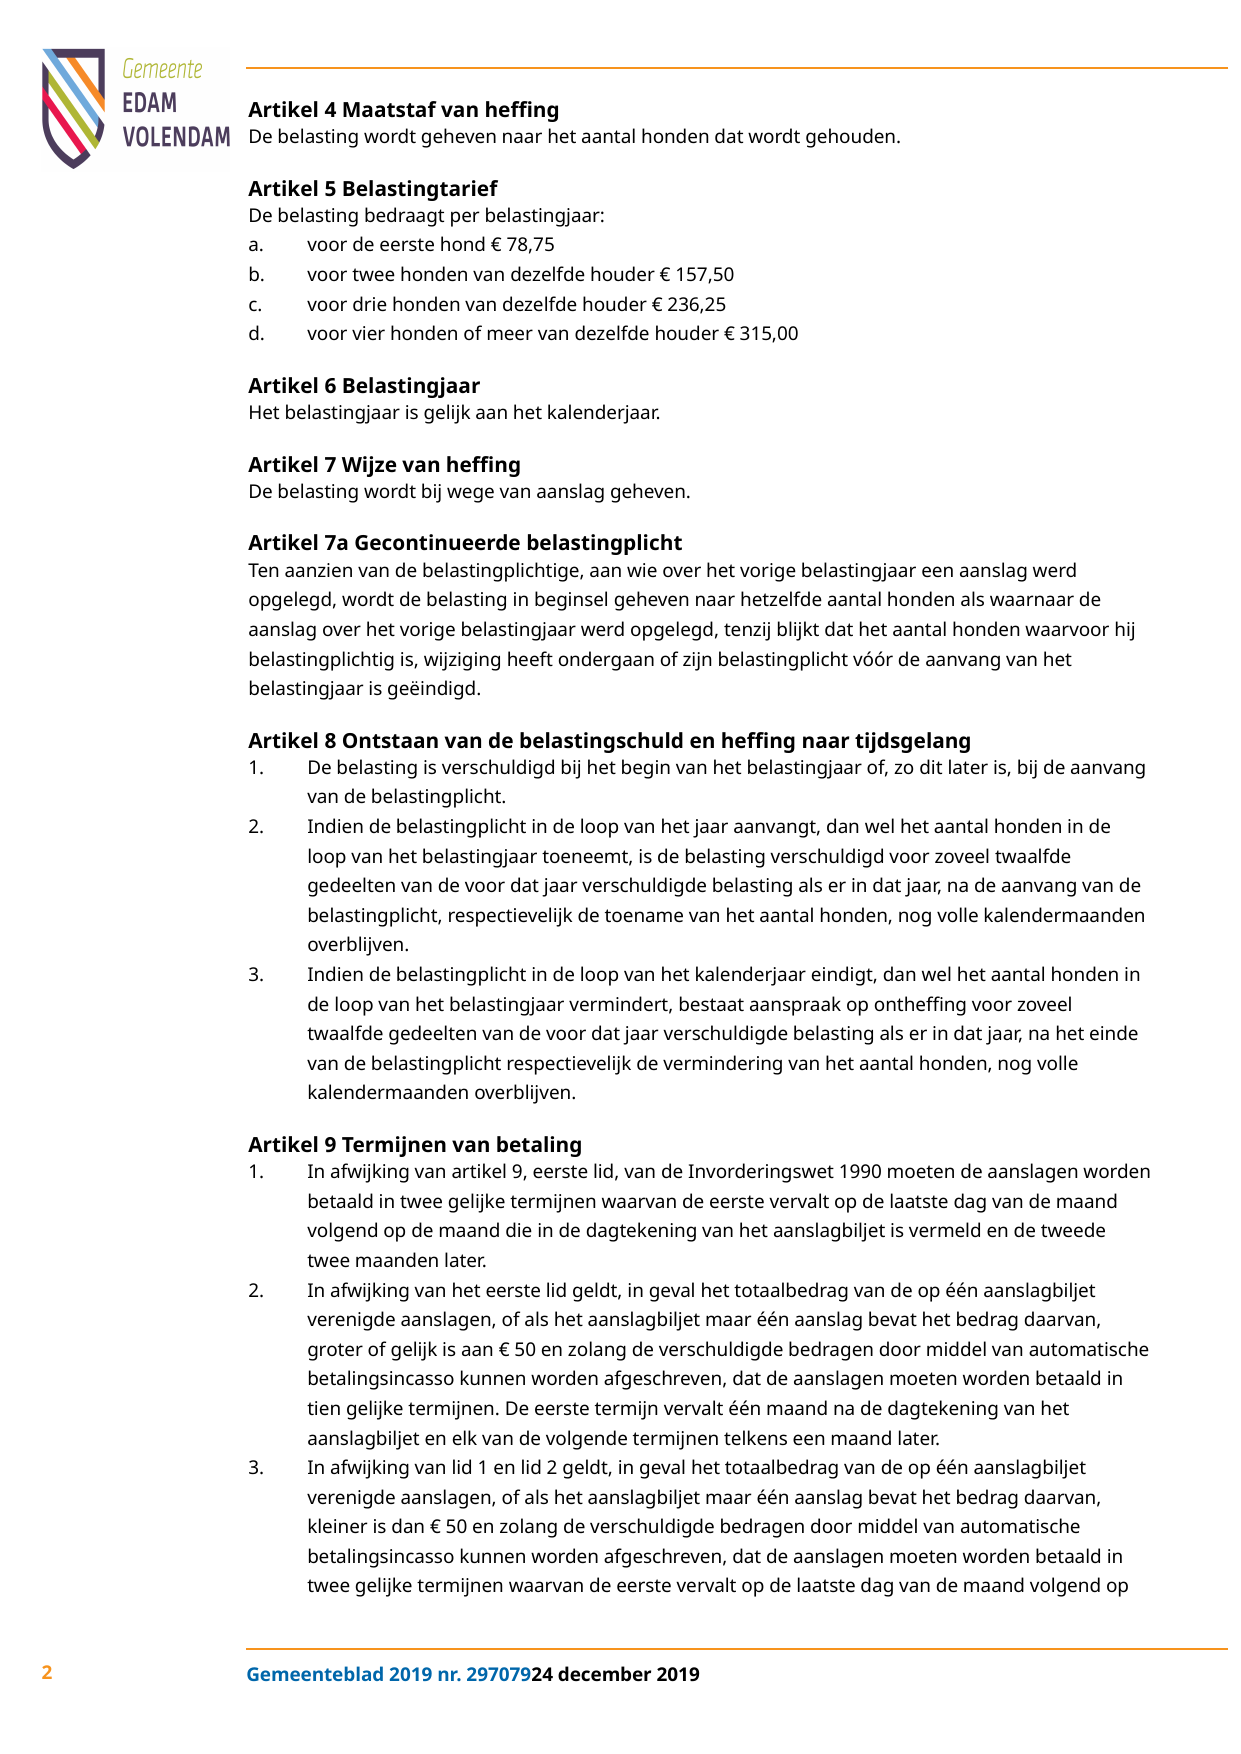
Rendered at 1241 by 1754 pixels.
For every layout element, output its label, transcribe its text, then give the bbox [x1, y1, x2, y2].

text De belasting wordt geheven naar het aantal honden dat wordt gehouden. [248, 123, 1152, 149]
list voor vier honden of meer van dezelfde houder € 315,00 [248, 320, 1152, 346]
list voor twee honden van dezelfde houder € 157,50 [248, 261, 1152, 287]
text Artikel 7a Gecontinueerde belastingplicht [248, 528, 1152, 557]
list In afwijking van lid 1 en lid 2 geldt, in geval het totaalbedrag van de op één aanslagbiljet verenigde aanslagen, of als het aanslagbiljet maar één aanslag bevat het bedrag daarvan, kleiner is dan € 50 en zolang de verschuldigde bedragen door middel van automatische betalingsincasso kunnen worden afgeschreven, dat de aanslagen moeten worden betaald in twee gelijke termijnen waarvan de eerste vervalt op de laatste dag van de maand volgend op [248, 1454, 1152, 1598]
list In afwijking van artikel 9, eerste lid, van de Invorderingswet 1990 moeten de aanslagen worden betaald in twee gelijke termijnen waarvan de eerste vervalt op de laatste dag van de maand volgend op de maand die in de dagtekening van het aanslagbiljet is vermeld en de tweede twee maanden later. [248, 1158, 1152, 1273]
text Het belastingjaar is gelijk aan het kalenderjaar. [248, 399, 1152, 425]
text De belasting wordt bij wege van aanslag geheven. [248, 478, 1152, 504]
text Artikel 4 Maatstaf van heffing [248, 95, 1152, 123]
picture [41, 47, 231, 172]
list De belasting is verschuldigd bij het begin van het belastingjaar of, zo dit later is, bij de aanvang van de belastingplicht. [248, 754, 1152, 809]
list Indien de belastingplicht in de loop van het kalenderjaar eindigt, dan wel het aantal honden in de loop van het belastingjaar vermindert, bestaat aanspraak op ontheffing voor zoveel twaalfde gedeelten van de voor dat jaar verschuldigde belasting als er in dat jaar, na het einde van de belastingplicht respectievelijk de vermindering van het aantal honden, nog volle kalendermaanden overblijven. [248, 961, 1152, 1105]
text Ten aanzien van de belastingplichtige, aan wie over het vorige belastingjaar een aanslag werd opgelegd, wordt de belasting in beginsel geheven naar hetzelfde aantal honden als waarnaar de aanslag over het vorige belastingjaar werd opgelegd, tenzij blijkt dat het aantal honden waarvoor hij belastingplichtig is, wijziging heeft ondergaan of zijn belastingplicht vóór de aanvang van het belastingjaar is geëindigd. [248, 557, 1152, 701]
text De belasting bedraagt per belastingjaar: [248, 202, 1152, 228]
text Artikel 7 Wijze van heffing [248, 450, 1152, 478]
text Artikel 9 Termijnen van betaling [248, 1130, 1152, 1158]
list Indien de belastingplicht in de loop van het jaar aanvangt, dan wel het aantal honden in de loop van het belastingjaar toeneemt, is de belasting verschuldigd voor zoveel twaalfde gedeelten van de voor dat jaar verschuldigde belasting als er in dat jaar, na de aanvang van de belastingplicht, respectievelijk de toename van het aantal honden, nog volle kalendermaanden overblijven. [248, 813, 1152, 957]
text Artikel 6 Belastingjaar [248, 371, 1152, 399]
text Artikel 5 Belastingtarief [248, 174, 1152, 202]
list In afwijking van het eerste lid geldt, in geval het totaalbedrag van de op één aanslagbiljet verenigde aanslagen, of als het aanslagbiljet maar één aanslag bevat het bedrag daarvan, groter of gelijk is aan € 50 en zolang de verschuldigde bedragen door middel van automatische betalingsincasso kunnen worden afgeschreven, dat de aanslagen moeten worden betaald in tien gelijke termijnen. De eerste termijn vervalt één maand na de dagtekening van het aanslagbiljet en elk van de volgende termijnen telkens een maand later. [248, 1277, 1152, 1450]
list voor de eerste hond € 78,75 [248, 232, 1152, 257]
list voor drie honden van dezelfde houder € 236,25 [248, 291, 1152, 317]
text Artikel 8 Ontstaan van de belastingschuld en heffing naar tijdsgelang [248, 726, 1152, 754]
